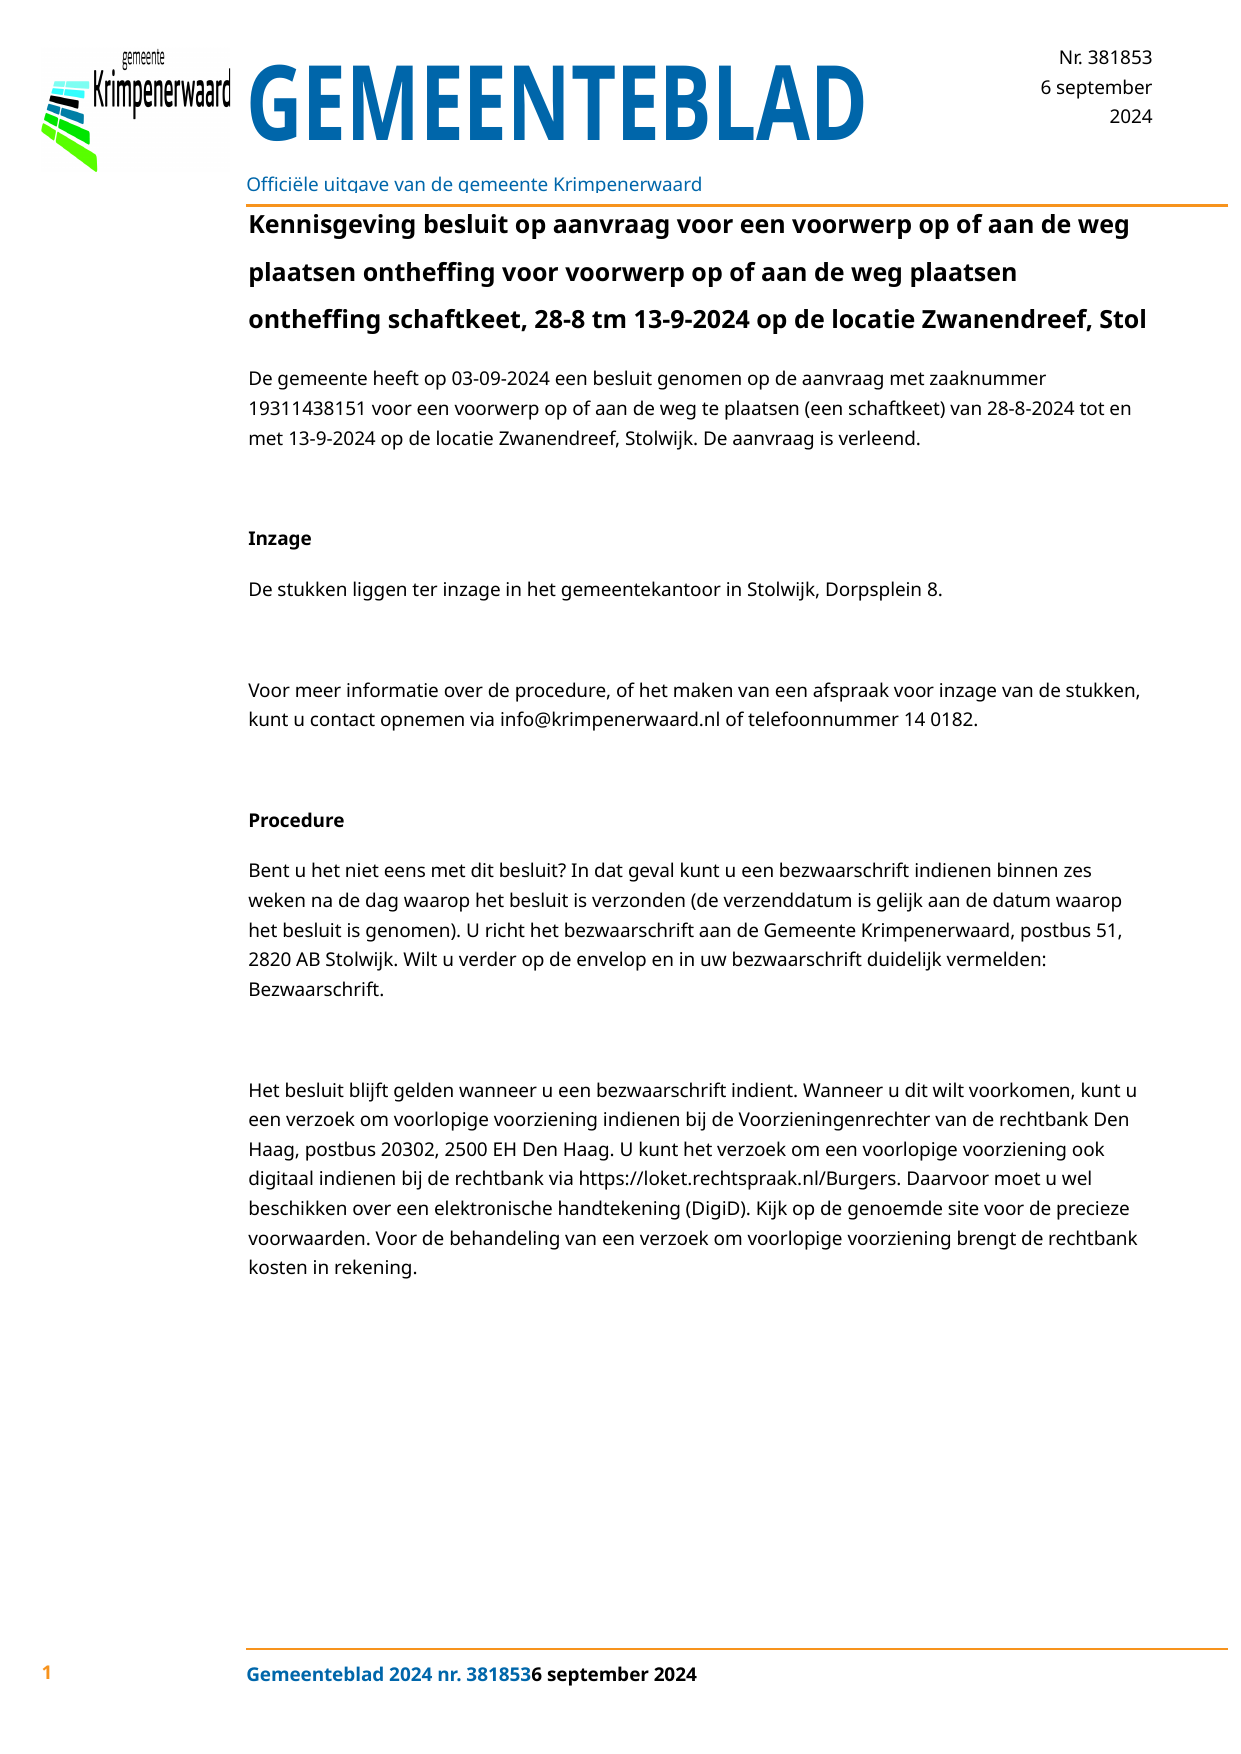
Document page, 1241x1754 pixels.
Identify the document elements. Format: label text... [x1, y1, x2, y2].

text Bent u het niet eens met dit besluit? In dat geval kunt u een bezwaarschrift indienen binnen zes weken na de dag waarop het besluit is verzonden (de verzenddatum is gelijk aan de datum waarop het besluit is genomen). U richt het bezwaarschrift aan de Gemeente Krimpenerwaard, postbus 51, 2820 AB Stolwijk. Wilt u verder op de envelop en in uw bezwaarschrift duidelijk vermelden: Bezwaarschrift. [248, 858, 1152, 1002]
text Kennisgeving besluit op aanvraag voor een voorwerp op of aan de weg plaatsen ontheffing voor voorwerp op of aan de weg plaatsen ontheffing schaftkeet, 28-8 tm 13-9-2024 op de locatie Zwanendreef, Stol [248, 207, 1152, 336]
text Inzage [248, 526, 1152, 551]
text Het besluit blijft gelden wanneer u een bezwaarschrift indient. Wanneer u dit wilt voorkomen, kunt u een verzoek om voorlopige voorziening indienen bij de Voorzieningenrechter van de rechtbank Den Haag, postbus 20302, 2500 EH Den Haag. U kunt het verzoek om een voorlopige voorziening ook digitaal indienen bij de rechtbank via https://loket.rechtspraak.nl/Burgers. Daarvoor moet u wel beschikken over een elektronische handtekening (DigiD). Kijk op de genoemde site voor de precieze voorwaarden. Voor de behandeling van een verzoek om voorlopige voorziening brengt de rechtbank kosten in rekening. [248, 1077, 1152, 1280]
text Voor meer informatie over de procedure, of het maken van een afspraak voor inzage van de stukken, kunt u contact opnemen via info@krimpenerwaard.nl of telefoonnummer 14 0182. [248, 677, 1152, 732]
text Procedure [248, 807, 1152, 833]
picture [41, 47, 231, 172]
text De stukken liggen ter inzage in het gemeentekantoor in Stolwijk, Dorpsplein 8. [248, 576, 1152, 602]
text De gemeente heeft op 03-09-2024 een besluit genomen op de aanvraag met zaaknummer 19311438151 voor een voorwerp op of aan de weg te plaatsen (een schaftkeet) van 28-8-2024 tot en met 13-9-2024 op de locatie Zwanendreef, Stolwijk. De aanvraag is verleend. [248, 366, 1152, 450]
